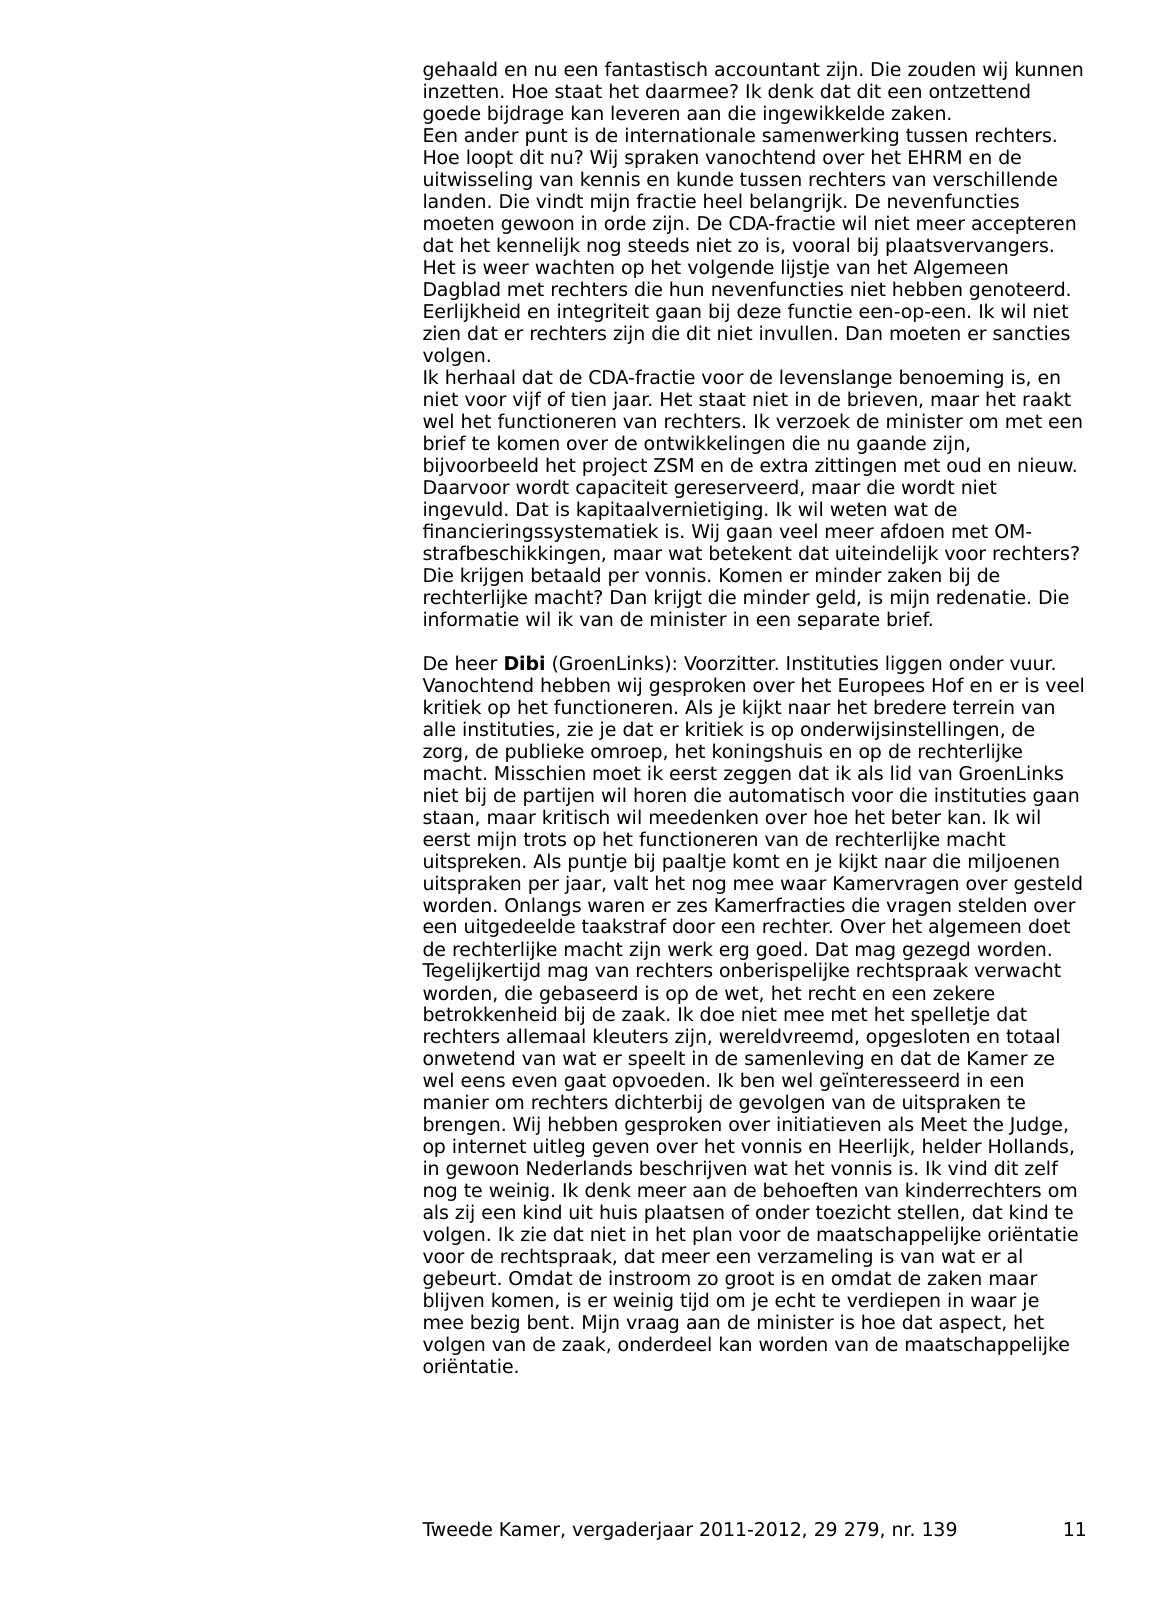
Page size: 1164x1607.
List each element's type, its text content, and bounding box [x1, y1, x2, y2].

text Een ander punt is de internationale samenwerking tussen rechters. Hoe loopt dit nu? Wij spraken vanochtend over het EHRM en de uitwisseling van kennis en kunde tussen rechters van verschillende landen. Die vindt mijn fractie heel belangrijk. De nevenfuncties moeten gewoon in orde zijn. De CDA-fractie wil niet meer accepteren dat het kennelijk nog steeds niet zo is, vooral bij plaatsvervangers. Het is weer wachten op het volgende lijstje van het Algemeen Dagblad met rechters die hun nevenfuncties niet hebben genoteerd. Eerlijkheid en integriteit gaan bij deze functie een-op-een. Ik wil niet zien dat er rechters zijn die dit niet invullen. Dan moeten er sancties volgen. [422, 125, 1087, 367]
text De heer Dibi (GroenLinks): Voorzitter. Instituties liggen onder vuur. Vanochtend hebben wij gesproken over het Europees Hof en er is veel kritiek op het functioneren. Als je kijkt naar het bredere terrein van alle instituties, zie je dat er kritiek is op onderwijsinstellingen, de zorg, de publieke omroep, het koningshuis en op de rechterlijke macht. Misschien moet ik eerst zeggen dat ik als lid van GroenLinks niet bij de partijen wil horen die automatisch voor die instituties gaan staan, maar kritisch wil meedenken over hoe het beter kan. Ik wil eerst mijn trots op het functioneren van de rechterlijke macht uitspreken. Als puntje bij paaltje komt en je kijkt naar die miljoenen uitspraken per jaar, valt het nog mee waar Kamervragen over gesteld worden. Onlangs waren er zes Kamerfracties die vragen stelden over een uitgedeelde taakstraf door een rechter. Over het algemeen doet de rechterlijke macht zijn werk erg goed. Dat mag gezegd worden. Tegelijkertijd mag van rechters onberispelijke rechtspraak verwacht worden, die gebaseerd is op de wet, het recht en een zekere betrokkenheid bij de zaak. Ik doe niet mee met het spelletje dat rechters allemaal kleuters zijn, wereldvreemd, opgesloten en totaal onwetend van wat er speelt in de samenleving en dat de Kamer ze wel eens even gaat opvoeden. Ik ben wel geïnteresseerd in een manier om rechters dichterbij de gevolgen van de uitspraken te brengen. Wij hebben gesproken over initiatieven als Meet the Judge, op internet uitleg geven over het vonnis en Heerlijk, helder Hollands, in gewoon Nederlands beschrijven wat het vonnis is. Ik vind dit zelf nog te weinig. Ik denk meer aan de behoeften van kinderrechters om als zij een kind uit huis plaatsen of onder toezicht stellen, dat kind te volgen. Ik zie dat niet in het plan voor de maatschappelijke oriëntatie voor de rechtspraak, dat meer een verzameling is van wat er al gebeurt. Omdat de instroom zo groot is en omdat de zaken maar blijven komen, is er weinig tijd om je echt te verdiepen in waar je mee bezig bent. Mijn vraag aan de minister is hoe dat aspect, het volgen van de zaak, onderdeel kan worden van de maatschappelijke oriëntatie. [422, 653, 1087, 1378]
text Ik herhaal dat de CDA-fractie voor de levenslange benoeming is, en niet voor vijf of tien jaar. Het staat niet in de brieven, maar het raakt wel het functioneren van rechters. Ik verzoek de minister om met een brief te komen over de ontwikkelingen die nu gaande zijn, bijvoorbeeld het project ZSM en de extra zittingen met oud en nieuw. Daarvoor wordt capaciteit gereserveerd, maar die wordt niet ingevuld. Dat is kapitaalvernietiging. Ik wil weten wat de financieringssystematiek is. Wij gaan veel meer afdoen met OM-strafbeschikkingen, maar wat betekent dat uiteindelijk voor rechters? Die krijgen betaald per vonnis. Komen er minder zaken bij de rechterlijke macht? Dan krijgt die minder geld, is mijn redenatie. Die informatie wil ik van de minister in een separate brief. [422, 367, 1087, 631]
text gehaald en nu een fantastisch accountant zijn. Die zouden wij kunnen inzetten. Hoe staat het daarmee? Ik denk dat dit een ontzettend goede bijdrage kan leveren aan die ingewikkelde zaken. [422, 59, 1087, 125]
